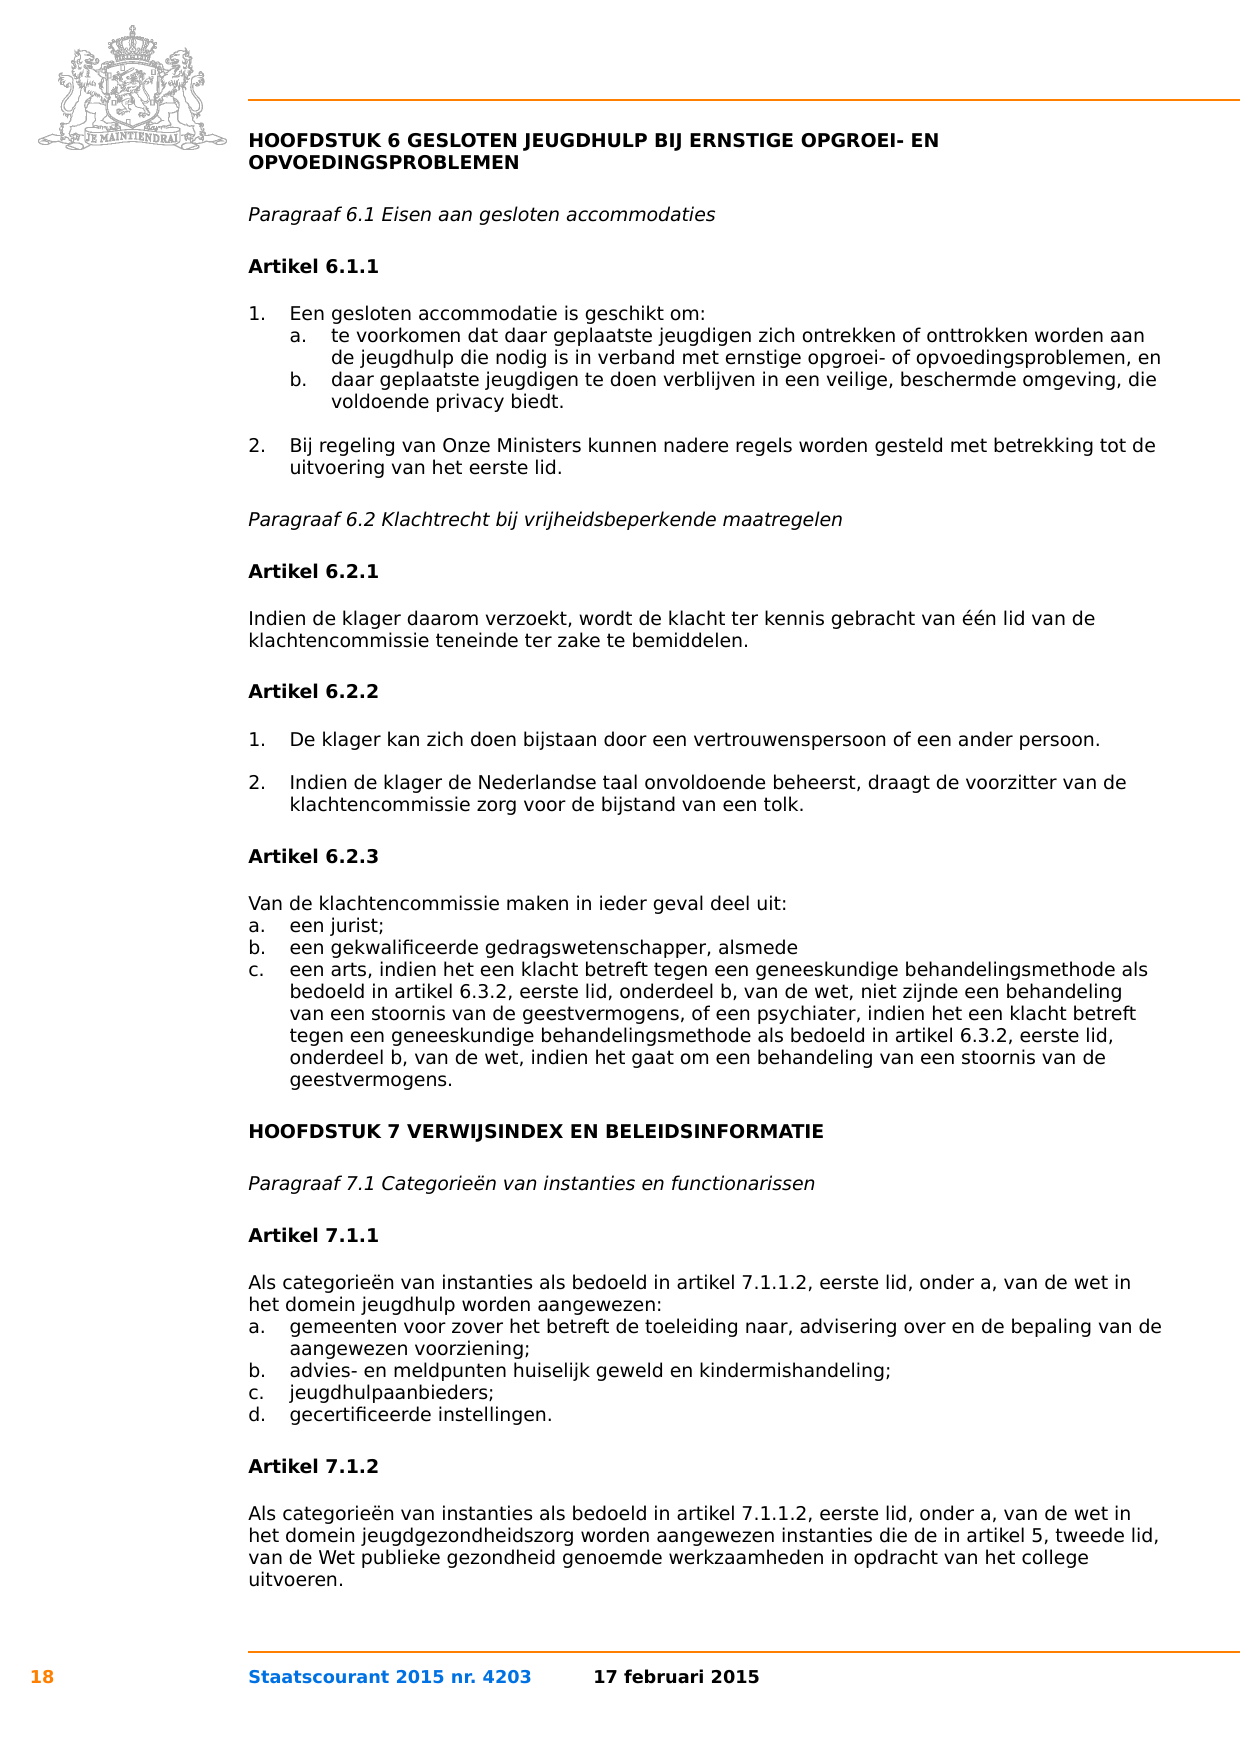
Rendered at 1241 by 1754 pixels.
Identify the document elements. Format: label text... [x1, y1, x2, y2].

text a. een jurist; [248, 915, 1163, 937]
text a. gemeenten voor zover het betreft de toeleiding naar, advisering over en de bepaling van de aangewezen voorziening; [248, 1316, 1163, 1360]
subtitle Artikel 6.2.2 [248, 681, 1163, 703]
subtitle HOOFDSTUK 7 VERWIJSINDEX EN BELEIDSINFORMATIE [248, 1121, 1163, 1143]
text a. te voorkomen dat daar geplaatste jeugdigen zich ontrekken of onttrokken worden aan de jeugdhulp die nodig is in verband met ernstige opgroei- of opvoedingsproblemen, en [289, 325, 1163, 369]
subtitle Artikel 7.1.2 [248, 1456, 1163, 1478]
text c. jeugdhulpaanbieders; [248, 1382, 1163, 1404]
text Van de klachtencommissie maken in ieder geval deel uit: [248, 893, 1163, 915]
text 1. Een gesloten accommodatie is geschikt om: [248, 303, 1163, 325]
text b. advies- en meldpunten huiselijk geweld en kindermishandeling; [248, 1360, 1163, 1382]
text c. een arts, indien het een klacht betreft tegen een geneeskundige behandelingsmethode als bedoeld in artikel 6.3.2, eerste lid, onderdeel b, van de wet, niet zijnde een behandeling van een stoornis van de geestvermogens, of een psychiater, indien het een klacht betreft tegen een geneeskundige behandelingsmethode als bedoeld in artikel 6.3.2, eerste lid, onderdeel b, van de wet, indien het gaat om een behandeling van een stoornis van de geestvermogens. [248, 959, 1163, 1091]
subtitle Artikel 6.2.3 [248, 846, 1163, 868]
subtitle Paragraaf 6.2 Klachtrecht bij vrijheidsbeperkende maatregelen [248, 508, 1163, 531]
subtitle Paragraaf 7.1 Categorieën van instanties en functionarissen [248, 1173, 1163, 1195]
text Als categorieën van instanties als bedoeld in artikel 7.1.1.2, eerste lid, onder a, van de wet in het domein jeugdgezondheidszorg worden aangewezen instanties die de in artikel 5, tweede lid, van de Wet publieke gezondheid genoemde werkzaamheden in opdracht van het college uitvoeren. [248, 1503, 1163, 1591]
subtitle Paragraaf 6.1 Eisen aan gesloten accommodaties [248, 204, 1163, 226]
text b. daar geplaatste jeugdigen te doen verblijven in een veilige, beschermde omgeving, die voldoende privacy biedt. [289, 369, 1163, 413]
text Indien de klager daarom verzoekt, wordt de klacht ter kennis gebracht van één lid van de klachtencommissie teneinde ter zake te bemiddelen. [248, 607, 1163, 651]
subtitle HOOFDSTUK 6 GESLOTEN JEUGDHULP BIJ ERNSTIGE OPGROEI- EN OPVOEDINGSPROBLEMEN [248, 130, 1163, 174]
picture [38, 25, 227, 150]
text b. een gekwalificeerde gedragswetenschapper, alsmede [248, 937, 1163, 959]
subtitle Artikel 6.1.1 [248, 256, 1163, 278]
text 2. Bij regeling van Onze Ministers kunnen nadere regels worden gesteld met betrekking tot de uitvoering van het eerste lid. [248, 434, 1163, 478]
text 2. Indien de klager de Nederlandse taal onvoldoende beheerst, draagt de voorzitter van de klachtencommissie zorg voor de bijstand van een tolk. [248, 772, 1163, 816]
text Als categorieën van instanties als bedoeld in artikel 7.1.1.2, eerste lid, onder a, van de wet in het domein jeugdhulp worden aangewezen: [248, 1272, 1163, 1316]
subtitle Artikel 7.1.1 [248, 1225, 1163, 1247]
text 1. De klager kan zich doen bijstaan door een vertrouwenspersoon of een ander persoon. [248, 728, 1163, 750]
subtitle Artikel 6.2.1 [248, 561, 1163, 582]
text d. gecertificeerde instellingen. [248, 1404, 1163, 1426]
